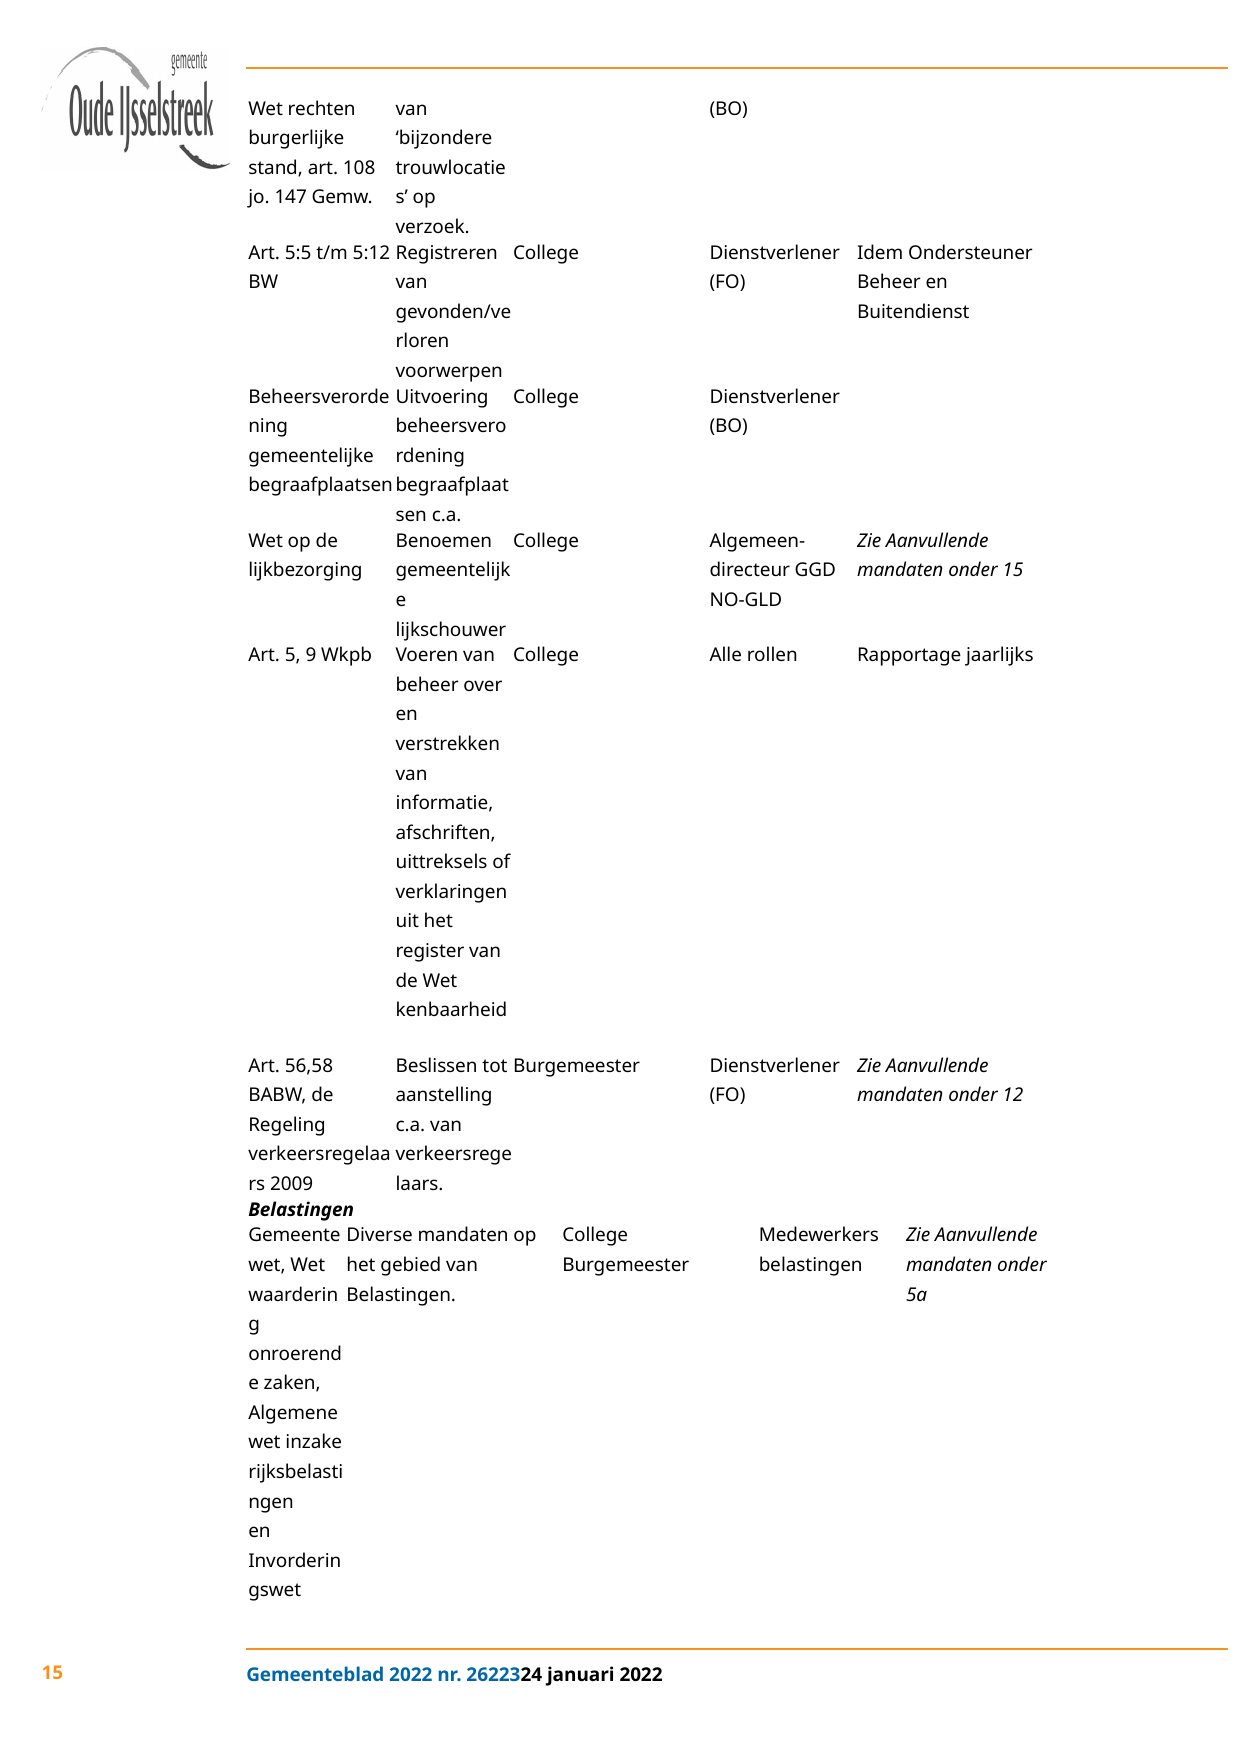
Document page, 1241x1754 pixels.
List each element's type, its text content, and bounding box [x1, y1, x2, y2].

table_cell Zie Aanvullende mandaten onder 12 [857, 1052, 1053, 1196]
table_cell Art. 5:5 t/m 5:12 BW [248, 239, 395, 383]
table_cell Dienstverlener (BO) [709, 383, 857, 527]
table_cell Beheersverordening gemeentelijke begraafplaatsen [248, 383, 395, 527]
table_cell Rapportage jaarlijks [857, 641, 1053, 1052]
table_cell College Burgemeester [562, 1222, 758, 1602]
table_cell [857, 95, 1053, 239]
table_cell van ‘bijzondere trouwlocaties’ op verzoek. [395, 95, 513, 239]
table_cell Beslissen tot aanstelling c.a. van verkeersregelaars. [395, 1052, 513, 1196]
table_cell Art. 56,58 BABW, de Regeling verkeersregelaars 2009 [248, 1052, 395, 1196]
table_cell College [513, 239, 709, 383]
picture [41, 47, 231, 172]
table_cell Dienstverlener (FO) [709, 239, 857, 383]
table_cell [857, 383, 1053, 527]
table_cell Wet rechten burgerlijke stand, art. 108 jo. 147 Gemw. [248, 95, 395, 239]
table_cell Registreren van gevonden/verloren voorwerpen [395, 239, 513, 383]
table_cell Zie Aanvullende mandaten onder 5a [906, 1222, 1053, 1602]
table_cell Wet op de lijkbezorging [248, 527, 395, 641]
table_cell (BO) [709, 95, 857, 239]
table_cell College [513, 641, 709, 1052]
table_cell Idem Ondersteuner Beheer en Buitendienst [857, 239, 1053, 383]
table_cell [513, 95, 709, 239]
table_cell Benoemen gemeentelijke lijkschouwer [395, 527, 513, 641]
table_cell Diverse mandaten op het gebied van Belastingen. [346, 1222, 562, 1602]
table_cell Uitvoering beheersverordening begraafplaatsen c.a. [395, 383, 513, 527]
table_cell College [513, 383, 709, 527]
table_cell Burgemeester [513, 1052, 709, 1196]
table_cell College [513, 527, 709, 641]
table_cell Art. 5, 9 Wkpb [248, 641, 395, 1052]
table_cell Gemeentewet, Wet waardering onroerende zaken, Algemene wet inzake rijksbelastingen en Invorderingswet [248, 1222, 346, 1602]
table_cell Belastingen [248, 1196, 1152, 1222]
table_cell Voeren van beheer over en verstrekken van informatie, afschriften, uittreksels of verklaringen uit het register van de Wet kenbaarheid [395, 641, 513, 1052]
table_cell Alle rollen [709, 641, 857, 1052]
table_cell Zie Aanvullende mandaten onder 15 [857, 527, 1053, 641]
table_cell Medewerkers belastingen [759, 1222, 906, 1602]
table_cell Algemeen-directeur GGD NO-GLD [709, 527, 857, 641]
table_cell Dienstverlener (FO) [709, 1052, 857, 1196]
